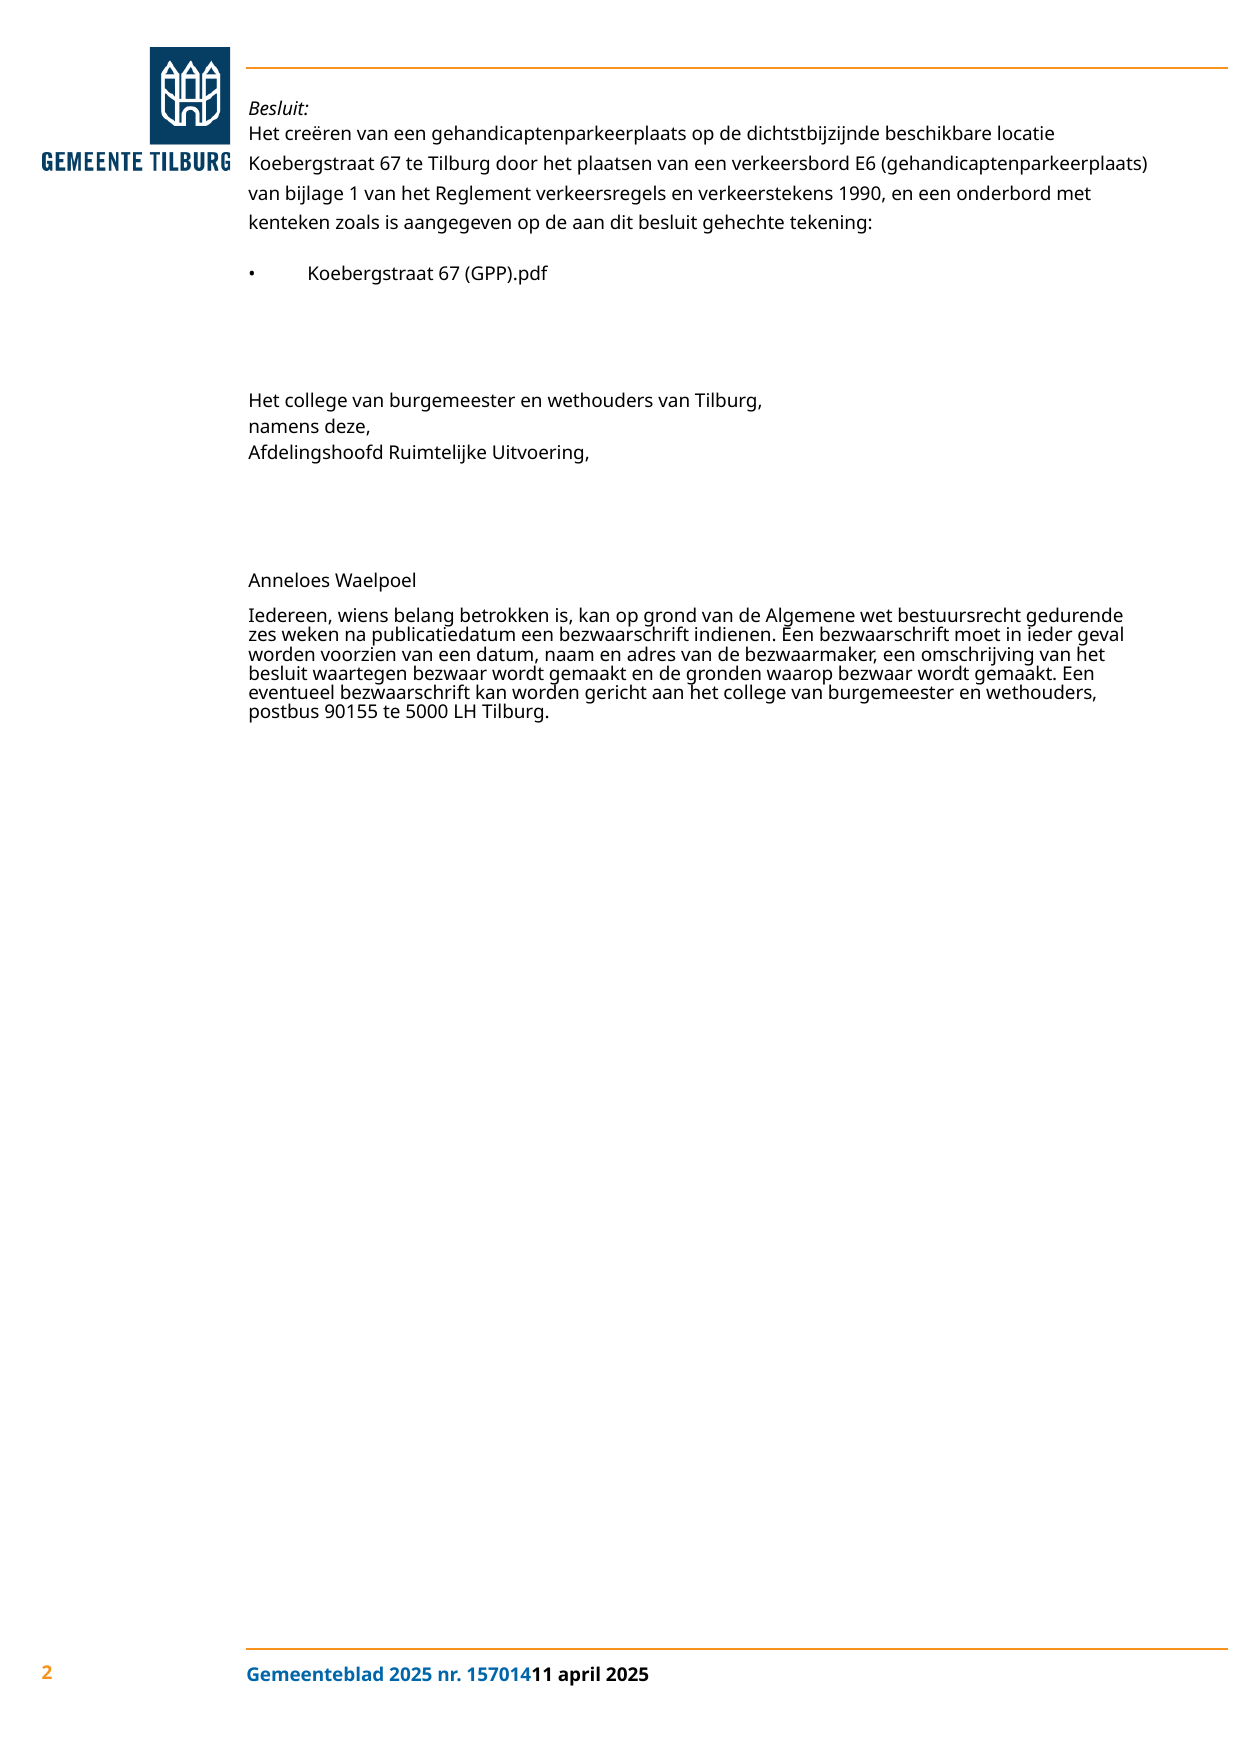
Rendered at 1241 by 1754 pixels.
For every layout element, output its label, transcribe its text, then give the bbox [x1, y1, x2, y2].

list Koebergstraat 67 (GPP).pdf [248, 260, 1152, 285]
text Besluit: [248, 95, 1152, 121]
text Anneloes Waelpoel [248, 568, 1152, 593]
text Afdelingshoofd Ruimtelijke Uitvoering, [248, 439, 1152, 465]
text namens deze, [248, 413, 1152, 439]
text Iedereen, wiens belang betrokken is, kan op grond van de Algemene wet bestuursrecht gedurende zes weken na publicatiedatum een bezwaarschrift indienen. Een bezwaarschrift moet in ieder geval worden voorzien van een datum, naam en adres van de bezwaarmaker, een omschrijving van het besluit waartegen bezwaar wordt gemaakt en de gronden waarop bezwaar wordt gemaakt. Een eventueel bezwaarschrift kan worden gericht aan het college van burgemeester en wethouders, postbus 90155 te 5000 LH Tilburg. [248, 607, 1152, 723]
picture [41, 47, 231, 172]
text Het college van burgemeester en wethouders van Tilburg, [248, 387, 1152, 413]
text Het creëren van een gehandicaptenparkeerplaats op de dichtstbijzijnde beschikbare locatie Koebergstraat 67 te Tilburg door het plaatsen van een verkeersbord E6 (gehandicaptenparkeerplaats) van bijlage 1 van het Reglement verkeersregels en verkeerstekens 1990, en een onderbord met kenteken zoals is aangegeven op de aan dit besluit gehechte tekening: [248, 121, 1152, 235]
